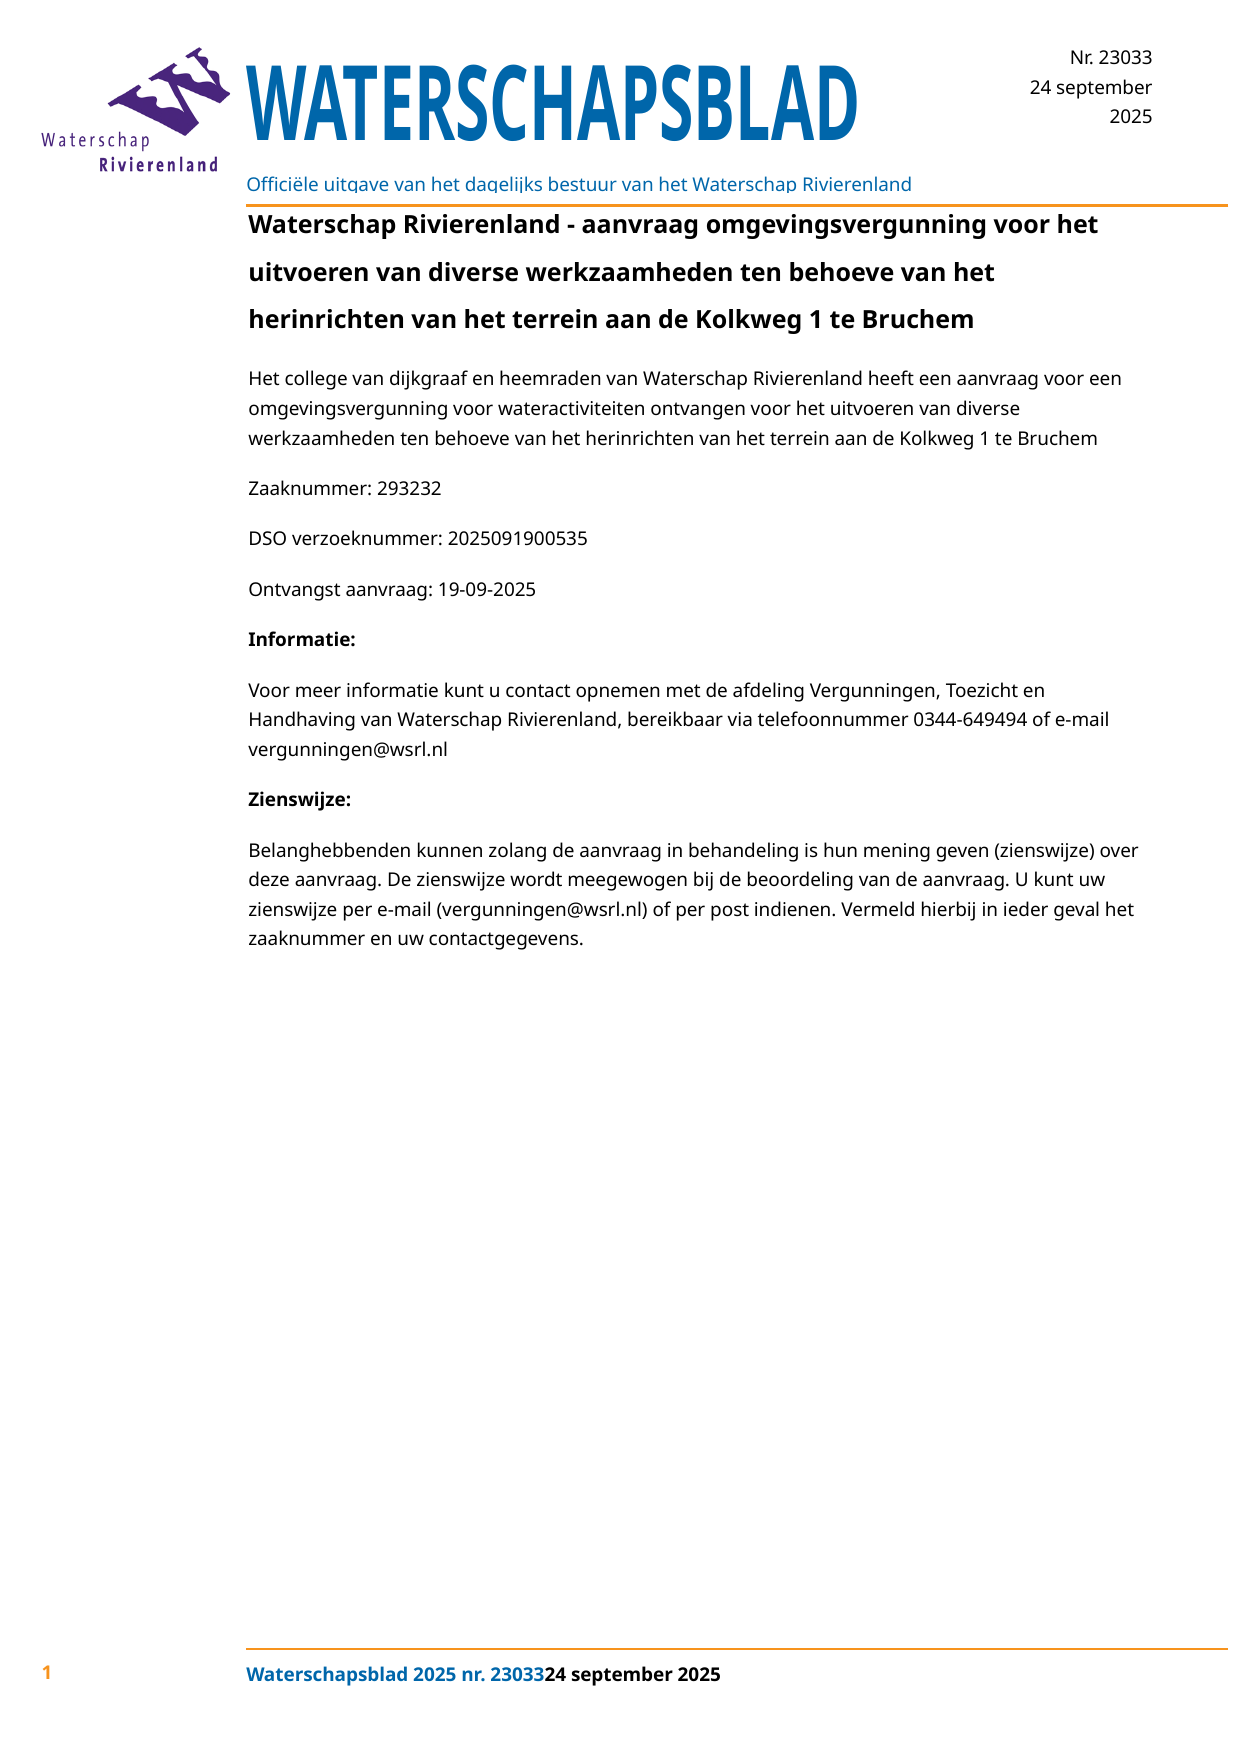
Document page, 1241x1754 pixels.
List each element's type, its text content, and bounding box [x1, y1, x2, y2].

picture [41, 47, 231, 172]
text Belanghebbenden kunnen zolang de aanvraag in behandeling is hun mening geven (zienswijze) over deze aanvraag. De zienswijze wordt meegewogen bij de beoordeling van de aanvraag. U kunt uw zienswijze per e-mail (vergunningen@wsrl.nl) of per post indienen. Vermeld hierbij in ieder geval het zaaknummer en uw contactgegevens. [248, 837, 1152, 951]
text Zaaknummer: 293232 [248, 475, 1152, 501]
text Ontvangst aanvraag: 19-09-2025 [248, 576, 1152, 602]
text Informatie: [248, 626, 1152, 652]
text Het college van dijkgraaf en heemraden van Waterschap Rivierenland heeft een aanvraag voor een omgevingsvergunning voor wateractiviteiten ontvangen voor het uitvoeren van diverse werkzaamheden ten behoeve van het herinrichten van het terrein aan de Kolkweg 1 te Bruchem [248, 366, 1152, 450]
text Voor meer informatie kunt u contact opnemen met de afdeling Vergunningen, Toezicht en Handhaving van Waterschap Rivierenland, bereikbaar via telefoonnummer 0344-649494 of e-mail vergunningen@wsrl.nl [248, 677, 1152, 762]
text Waterschap Rivierenland - aanvraag omgevingsvergunning voor het uitvoeren van diverse werkzaamheden ten behoeve van het herinrichten van het terrein aan de Kolkweg 1 te Bruchem [248, 207, 1152, 336]
text DSO verzoeknummer: 2025091900535 [248, 526, 1152, 551]
text Zienswijze: [248, 786, 1152, 812]
